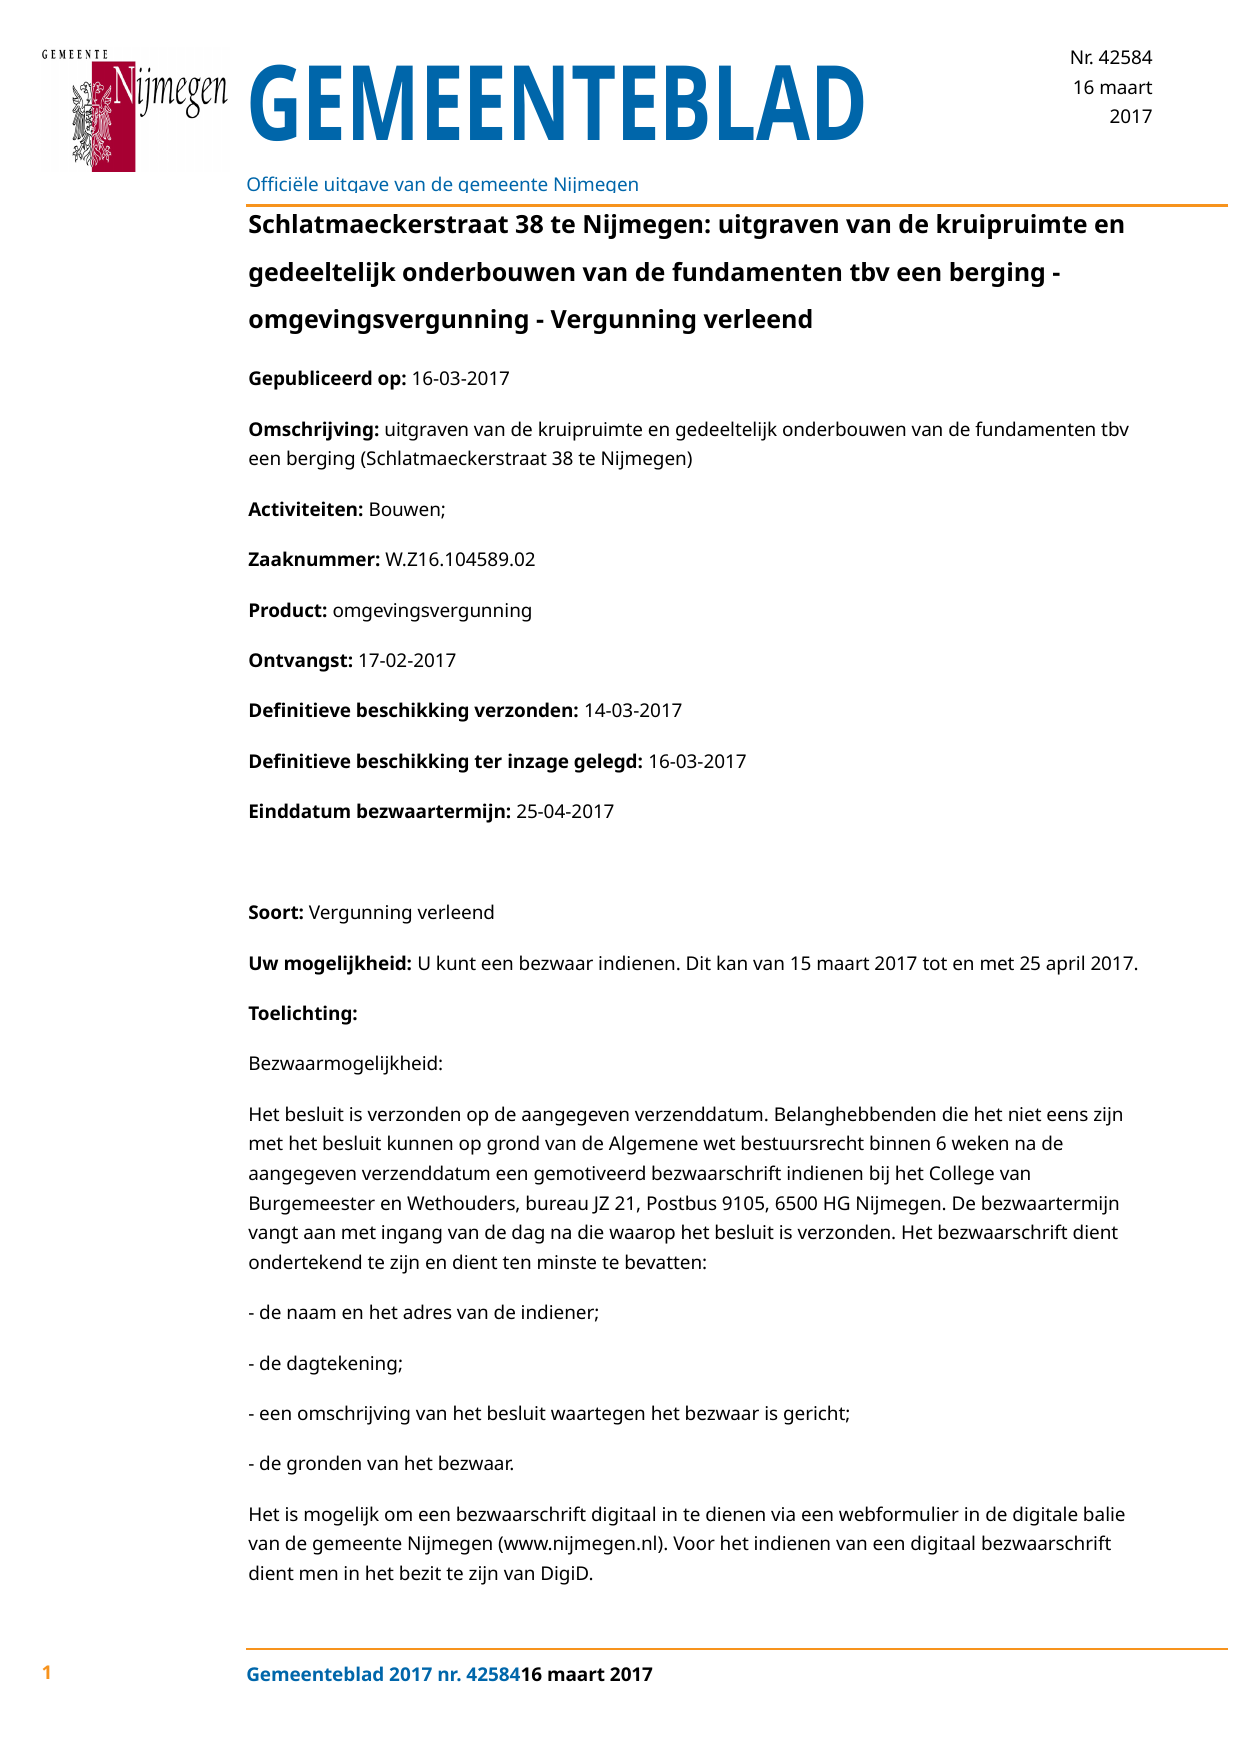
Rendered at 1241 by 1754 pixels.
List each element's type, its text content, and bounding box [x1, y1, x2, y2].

text Zaaknummer: W.Z16.104589.02 [248, 546, 1152, 572]
text Omschrijving: uitgraven van de kruipruimte en gedeeltelijk onderbouwen van de fundamenten tbv een berging (Schlatmaeckerstraat 38 te Nijmegen) [248, 416, 1152, 471]
text Bezwaarmogelijkheid: [248, 1051, 1152, 1076]
text Het is mogelijk om een bezwaarschrift digitaal in te dienen via een webformulier in de digitale balie van de gemeente Nijmegen (www.nijmegen.nl). Voor het indienen van een digitaal bezwaarschrift dient men in het bezit te zijn van DigiD. [248, 1501, 1152, 1586]
text Het besluit is verzonden op de aangegeven verzenddatum. Belanghebbenden die het niet eens zijn met het besluit kunnen op grond van de Algemene wet bestuursrecht binnen 6 weken na de aangegeven verzenddatum een gemotiveerd bezwaarschrift indienen bij het College van Burgemeester en Wethouders, bureau JZ 21, Postbus 9105, 6500 HG Nijmegen. De bezwaartermijn vangt aan met ingang van de dag na die waarop het besluit is verzonden. Het bezwaarschrift dient ondertekend te zijn en dient ten minste te bevatten: [248, 1101, 1152, 1274]
text Soort: Vergunning verleend [248, 899, 1152, 925]
text Definitieve beschikking verzonden: 14-03-2017 [248, 698, 1152, 723]
text - een omschrijving van het besluit waartegen het bezwaar is gericht; [248, 1400, 1152, 1426]
text Gepubliceerd op: 16-03-2017 [248, 366, 1152, 391]
text - de gronden van het bezwaar. [248, 1451, 1152, 1476]
text Product: omgevingsvergunning [248, 597, 1152, 622]
text - de dagtekening; [248, 1350, 1152, 1375]
text Ontvangst: 17-02-2017 [248, 647, 1152, 673]
picture [41, 47, 231, 172]
text Definitieve beschikking ter inzage gelegd: 16-03-2017 [248, 748, 1152, 774]
text Schlatmaeckerstraat 38 te Nijmegen: uitgraven van de kruipruimte en gedeeltelijk onderbouwen van de fundamenten tbv een berging - omgevingsvergunning - Vergunning verleend [248, 207, 1152, 336]
text - de naam en het adres van de indiener; [248, 1299, 1152, 1325]
text Activiteiten: Bouwen; [248, 496, 1152, 522]
text Toelichting: [248, 1000, 1152, 1026]
text Einddatum bezwaartermijn: 25-04-2017 [248, 798, 1152, 824]
text Uw mogelijkheid: U kunt een bezwaar indienen. Dit kan van 15 maart 2017 tot en met 25 april 2017. [248, 950, 1152, 975]
